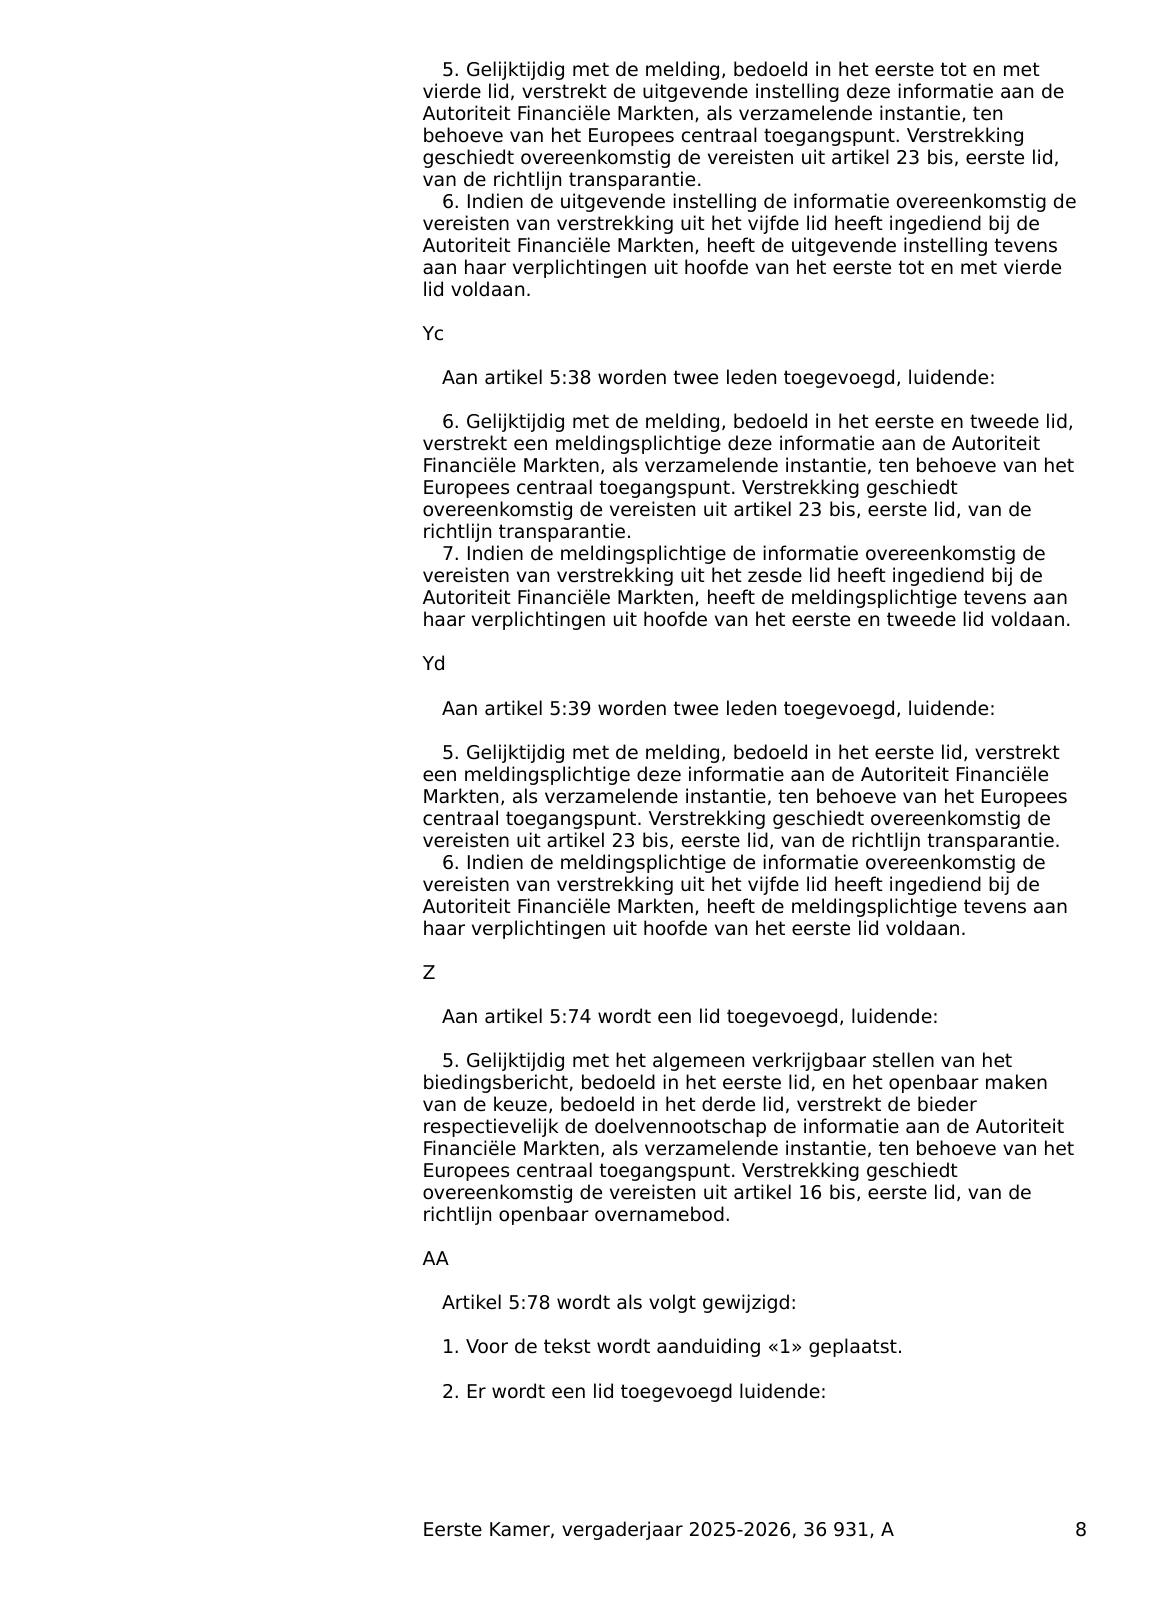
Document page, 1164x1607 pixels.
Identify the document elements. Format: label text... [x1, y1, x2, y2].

text 7. Indien de meldingsplichtige de informatie overeenkomstig de vereisten van verstrekking uit het zesde lid heeft ingediend bij de Autoriteit Financiële Markten, heeft de meldingsplichtige tevens aan haar verplichtingen uit hoofde van het eerste en tweede lid voldaan. [422, 543, 1087, 631]
text 5. Gelijktijdig met de melding, bedoeld in het eerste lid, verstrekt een meldingsplichtige deze informatie aan de Autoriteit Financiële Markten, als verzamelende instantie, ten behoeve van het Europees centraal toegangspunt. Verstrekking geschiedt overeenkomstig de vereisten uit artikel 23 bis, eerste lid, van de richtlijn transparantie. [422, 742, 1087, 852]
text 5. Gelijktijdig met de melding, bedoeld in het eerste tot en met vierde lid, verstrekt de uitgevende instelling deze informatie aan de Autoriteit Financiële Markten, als verzamelende instantie, ten behoeve van het Europees centraal toegangspunt. Verstrekking geschiedt overeenkomstig de vereisten uit artikel 23 bis, eerste lid, van de richtlijn transparantie. [422, 59, 1087, 191]
text 6. Indien de uitgevende instelling de informatie overeenkomstig de vereisten van verstrekking uit het vijfde lid heeft ingediend bij de Autoriteit Financiële Markten, heeft de uitgevende instelling tevens aan haar verplichtingen uit hoofde van het eerste tot en met vierde lid voldaan. [422, 191, 1087, 301]
text Aan artikel 5:74 wordt een lid toegevoegd, luidende: [422, 1006, 1087, 1028]
text Artikel 5:78 wordt als volgt gewijzigd: [422, 1292, 1087, 1314]
text Yd [422, 653, 1087, 675]
text Aan artikel 5:38 worden twee leden toegevoegd, luidende: [422, 367, 1087, 389]
text 5. Gelijktijdig met het algemeen verkrijgbaar stellen van het biedingsbericht, bedoeld in het eerste lid, en het openbaar maken van de keuze, bedoeld in het derde lid, verstrekt de bieder respectievelijk de doelvennootschap de informatie aan de Autoriteit Financiële Markten, als verzamelende instantie, ten behoeve van het Europees centraal toegangspunt. Verstrekking geschiedt overeenkomstig de vereisten uit artikel 16 bis, eerste lid, van de richtlijn openbaar overnamebod. [422, 1050, 1087, 1226]
text 6. Indien de meldingsplichtige de informatie overeenkomstig de vereisten van verstrekking uit het vijfde lid heeft ingediend bij de Autoriteit Financiële Markten, heeft de meldingsplichtige tevens aan haar verplichtingen uit hoofde van het eerste lid voldaan. [422, 852, 1087, 939]
text 1. Voor de tekst wordt aanduiding «1» geplaatst. [422, 1336, 1087, 1358]
text 2. Er wordt een lid toegevoegd luidende: [422, 1381, 1087, 1402]
text 6. Gelijktijdig met de melding, bedoeld in het eerste en tweede lid, verstrekt een meldingsplichtige deze informatie aan de Autoriteit Financiële Markten, als verzamelende instantie, ten behoeve van het Europees centraal toegangspunt. Verstrekking geschiedt overeenkomstig de vereisten uit artikel 23 bis, eerste lid, van de richtlijn transparantie. [422, 411, 1087, 543]
text Aan artikel 5:39 worden twee leden toegevoegd, luidende: [422, 697, 1087, 719]
text Yc [422, 323, 1087, 345]
text Z [422, 962, 1087, 984]
text AA [422, 1248, 1087, 1270]
